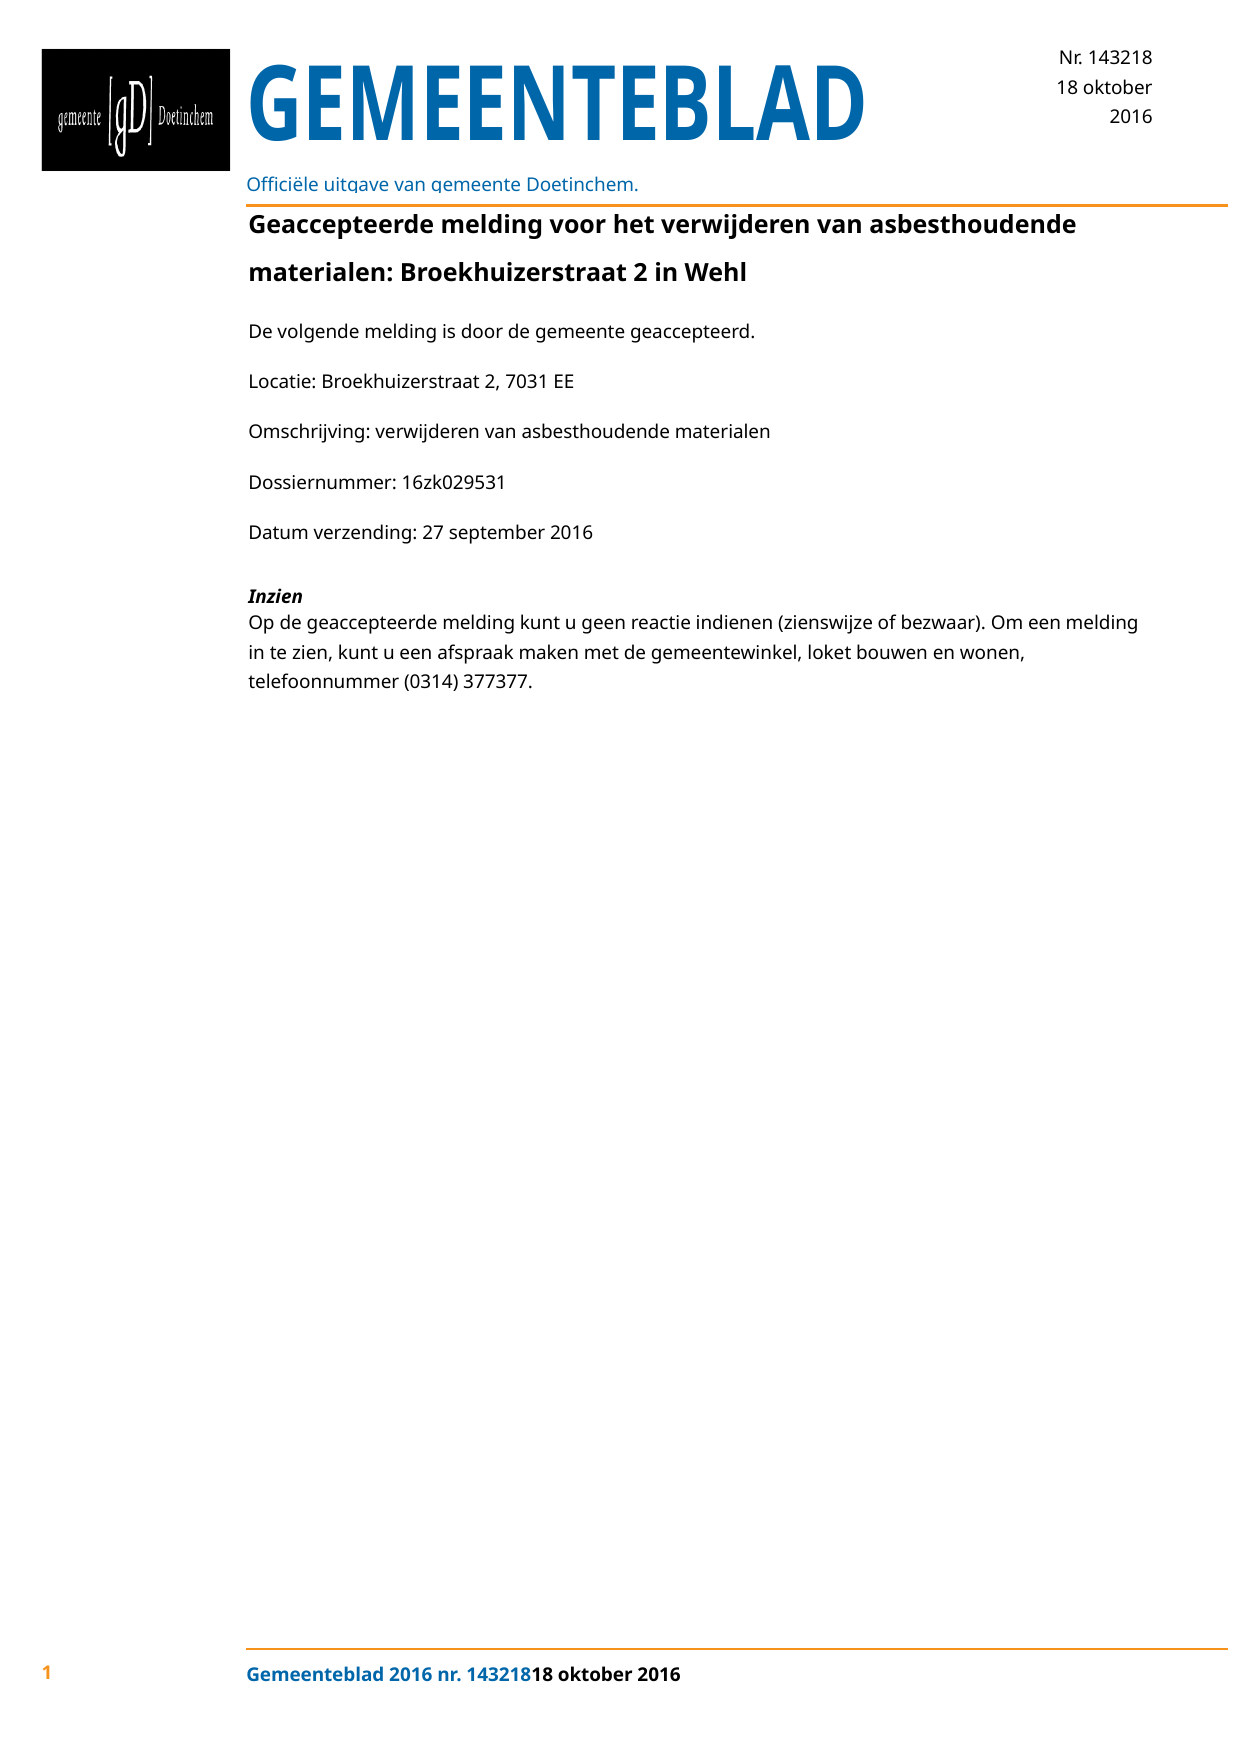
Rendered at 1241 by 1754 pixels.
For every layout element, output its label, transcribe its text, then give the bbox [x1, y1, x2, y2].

text Omschrijving: verwijderen van asbesthoudende materialen [248, 419, 1152, 444]
text Inzien [248, 583, 1152, 609]
picture [41, 47, 231, 172]
text Op de geaccepteerde melding kunt u geen reactie indienen (zienswijze of bezwaar). Om een melding in te zien, kunt u een afspraak maken met de gemeentewinkel, loket bouwen en wonen, telefoonnummer (0314) 377377. [248, 609, 1152, 694]
text Dossiernummer: 16zk029531 [248, 469, 1152, 495]
text Datum verzending: 27 september 2016 [248, 519, 1152, 545]
text Locatie: Broekhuizerstraat 2, 7031 EE [248, 368, 1152, 394]
text Geaccepteerde melding voor het verwijderen van asbesthoudende materialen: Broekhuizerstraat 2 in Wehl [248, 207, 1152, 288]
text De volgende melding is door de gemeente geaccepteerd. [248, 318, 1152, 344]
